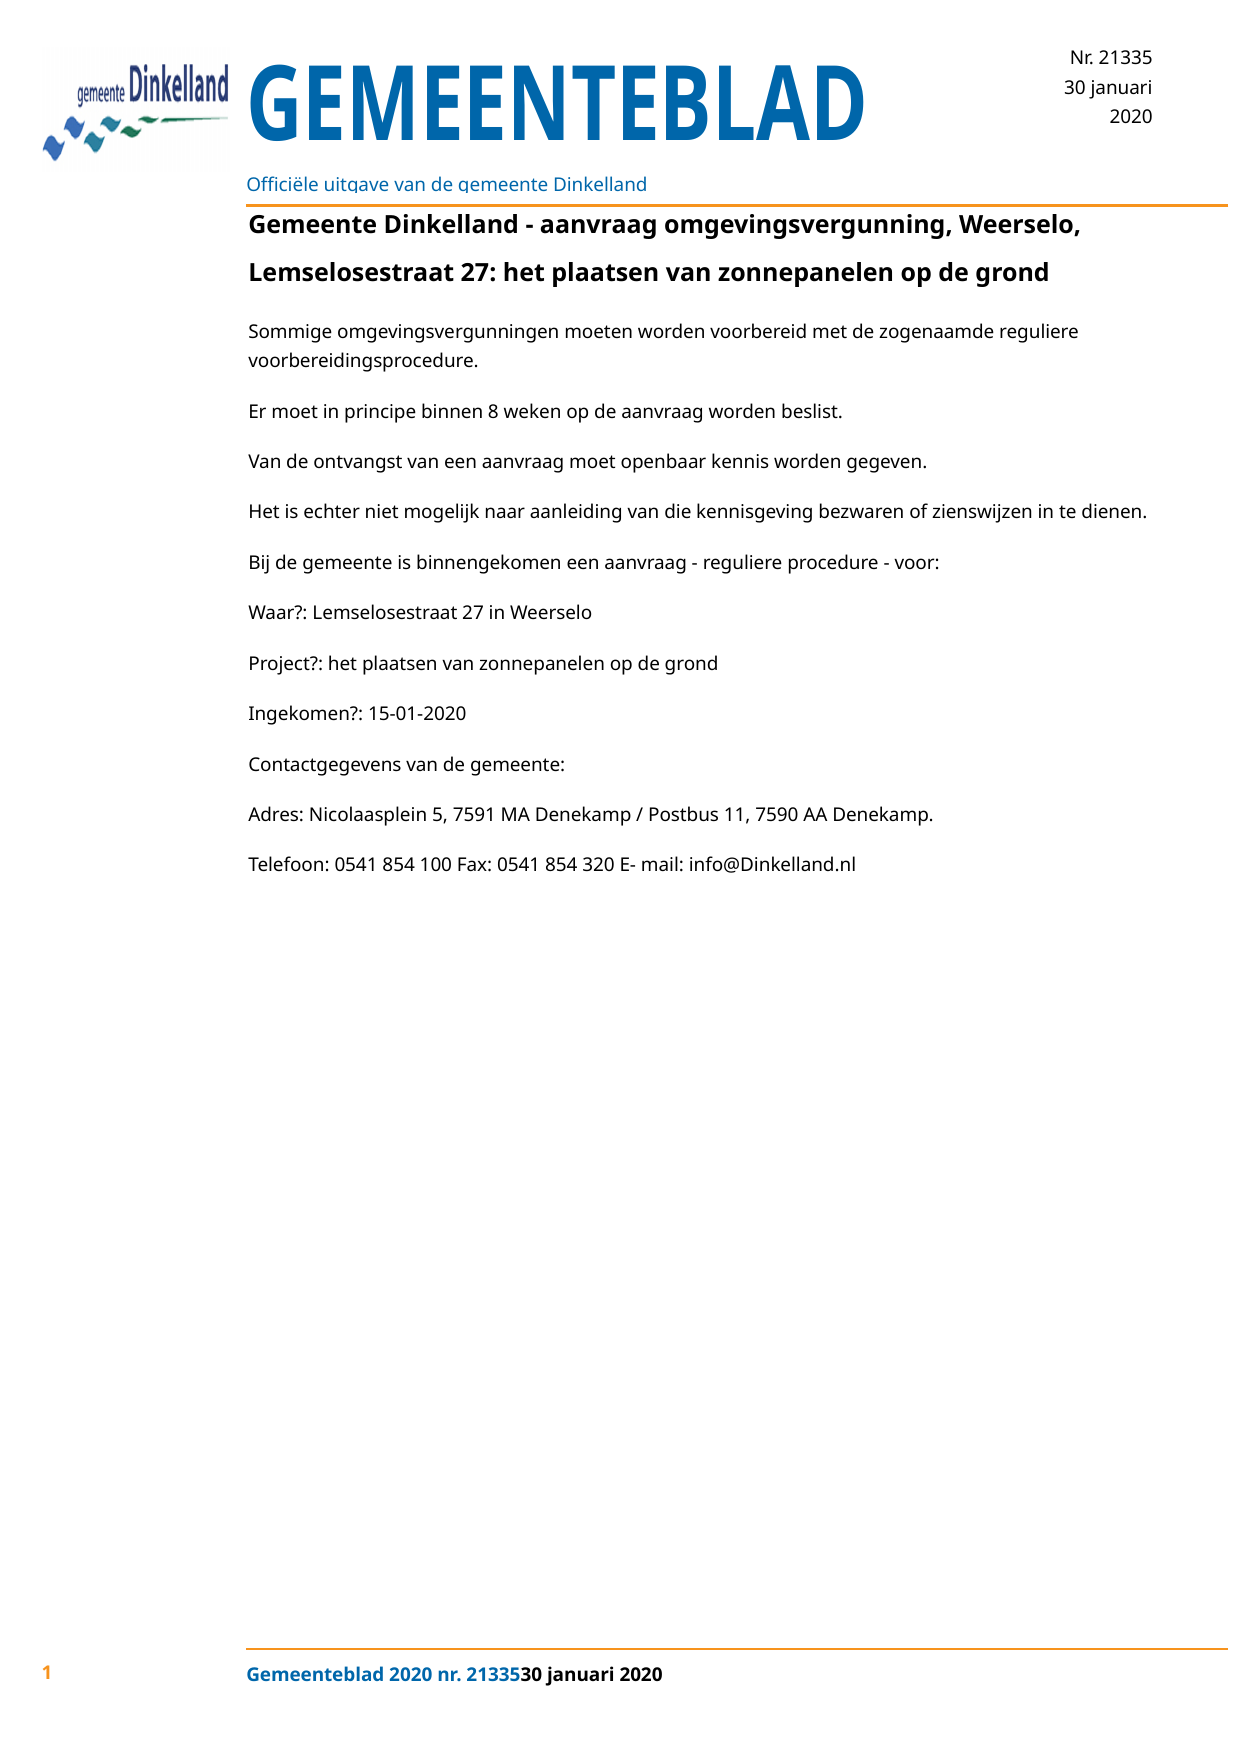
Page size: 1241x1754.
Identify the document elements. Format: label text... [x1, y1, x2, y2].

text Van de ontvangst van een aanvraag moet openbaar kennis worden gegeven. [248, 448, 1152, 474]
text Telefoon: 0541 854 100 Fax: 0541 854 320 E- mail: info@Dinkelland.nl [248, 852, 1152, 877]
text Bij de gemeente is binnengekomen een aanvraag - reguliere procedure - voor: [248, 549, 1152, 575]
text Gemeente Dinkelland - aanvraag omgevingsvergunning, Weerselo, Lemselosestraat 27: het plaatsen van zonnepanelen op de grond [248, 207, 1152, 288]
text Er moet in principe binnen 8 weken op de aanvraag worden beslist. [248, 398, 1152, 424]
text Ingekomen?: 15-01-2020 [248, 700, 1152, 726]
text Waar?: Lemselosestraat 27 in Weerselo [248, 599, 1152, 625]
text Sommige omgevingsvergunningen moeten worden voorbereid met de zogenaamde reguliere voorbereidingsprocedure. [248, 318, 1152, 373]
text Contactgegevens van de gemeente: [248, 751, 1152, 777]
text Project?: het plaatsen van zonnepanelen op de grond [248, 650, 1152, 676]
picture [41, 47, 231, 172]
text Adres: Nicolaasplein 5, 7591 MA Denekamp / Postbus 11, 7590 AA Denekamp. [248, 801, 1152, 827]
text Het is echter niet mogelijk naar aanleiding van die kennisgeving bezwaren of zienswijzen in te dienen. [248, 499, 1152, 524]
